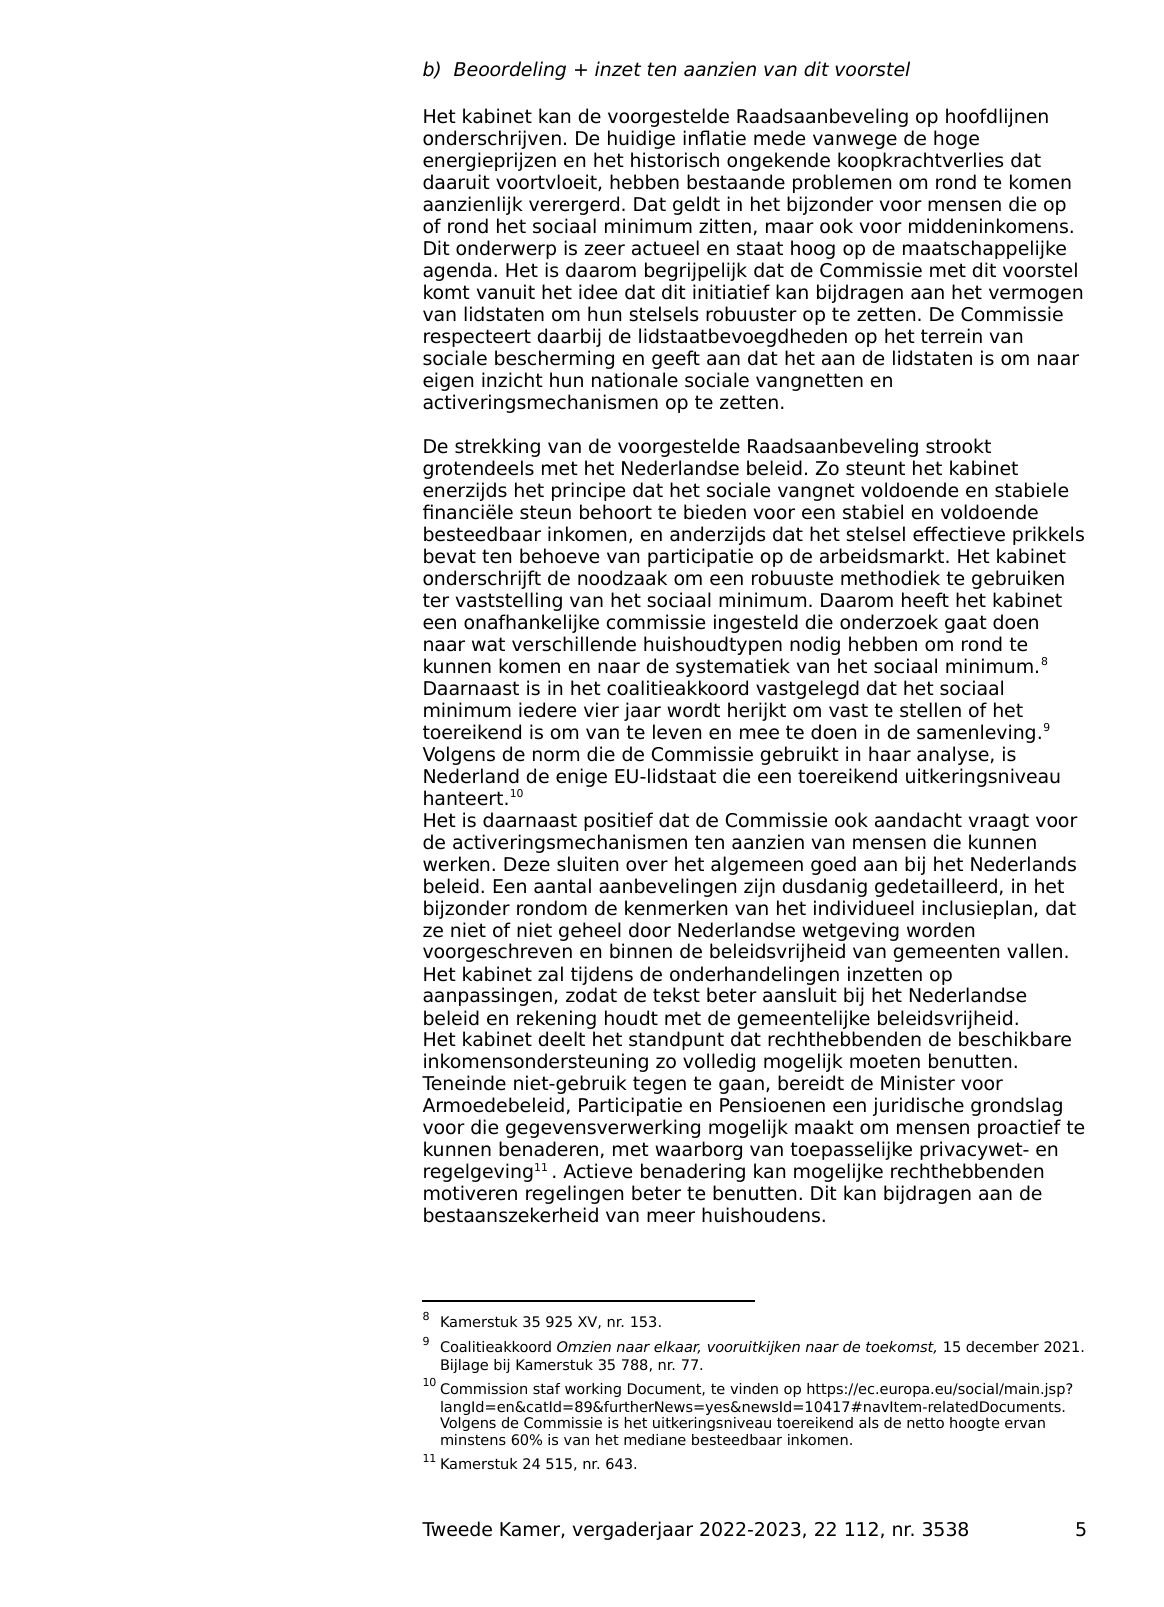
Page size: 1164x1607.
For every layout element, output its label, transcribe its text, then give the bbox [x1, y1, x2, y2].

text Coalitieakkoord Omzien naar elkaar, vooruitkijken naar de toekomst, 15 december 2021. Bijlage bij Kamerstuk 35 788, nr. 77. [422, 1335, 1087, 1374]
text Het kabinet kan de voorgestelde Raadsaanbeveling op hoofdlijnen onderschrijven. De huidige inflatie mede vanwege de hoge energieprijzen en het historisch ongekende koopkrachtverlies dat daaruit voortvloeit, hebben bestaande problemen om rond te komen aanzienlijk verergerd. Dat geldt in het bijzonder voor mensen die op of rond het sociaal minimum zitten, maar ook voor middeninkomens. Dit onderwerp is zeer actueel en staat hoog op de maatschappelijke agenda. Het is daarom begrijpelijk dat de Commissie met dit voorstel komt vanuit het idee dat dit initiatief kan bijdragen aan het vermogen van lidstaten om hun stelsels robuuster op te zetten. De Commissie respecteert daarbij de lidstaatbevoegdheden op het terrein van sociale bescherming en geeft aan dat het aan de lidstaten is om naar eigen inzicht hun nationale sociale vangnetten en activeringsmechanismen op te zetten. [422, 106, 1087, 414]
text Het is daarnaast positief dat de Commissie ook aandacht vraagt voor de activeringsmechanismen ten aanzien van mensen die kunnen werken. Deze sluiten over het algemeen goed aan bij het Nederlands beleid. Een aantal aanbevelingen zijn dusdanig gedetailleerd, in het bijzonder rondom de kenmerken van het individueel inclusieplan, dat ze niet of niet geheel door Nederlandse wetgeving worden voorgeschreven en binnen de beleidsvrijheid van gemeenten vallen. Het kabinet zal tijdens de onderhandelingen inzetten op aanpassingen, zodat de tekst beter aansluit bij het Nederlandse beleid en rekening houdt met de gemeentelijke beleidsvrijheid. [422, 809, 1087, 1029]
text Kamerstuk 35 925 XV, nr. 153. [422, 1310, 1087, 1332]
text Kamerstuk 24 515, nr. 643. [422, 1452, 1087, 1474]
subtitle b) Beoordeling + inzet ten aanzien van dit voorstel [422, 59, 1087, 81]
text De strekking van de voorgestelde Raadsaanbeveling strookt grotendeels met het Nederlandse beleid. Zo steunt het kabinet enerzijds het principe dat het sociale vangnet voldoende en stabiele financiële steun behoort te bieden voor een stabiel en voldoende besteedbaar inkomen, en anderzijds dat het stelsel effectieve prikkels bevat ten behoeve van participatie op de arbeidsmarkt. Het kabinet onderschrijft de noodzaak om een robuuste methodiek te gebruiken ter vaststelling van het sociaal minimum. Daarom heeft het kabinet een onafhankelijke commissie ingesteld die onderzoek gaat doen naar wat verschillende huishoudtypen nodig hebben om rond te kunnen komen en naar de systematiek van het sociaal minimum. Daarnaast is in het coalitieakkoord vastgelegd dat het sociaal minimum iedere vier jaar wordt herijkt om vast te stellen of het toereikend is om van te leven en mee te doen in de samenleving. Volgens de norm die de Commissie gebruikt in haar analyse, is Nederland de enige EU-lidstaat die een toereikend uitkeringsniveau hanteert. [422, 436, 1087, 809]
text Het kabinet deelt het standpunt dat rechthebbenden de beschikbare inkomensondersteuning zo volledig mogelijk moeten benutten. Teneinde niet-gebruik tegen te gaan, bereidt de Minister voor Armoedebeleid, Participatie en Pensioenen een juridische grondslag voor die gegevensverwerking mogelijk maakt om mensen proactief te kunnen benaderen, met waarborg van toepasselijke privacywet- en regelgeving. Actieve benadering kan mogelijke rechthebbenden motiveren regelingen beter te benutten. Dit kan bijdragen aan de bestaanszekerheid van meer huishoudens. [422, 1029, 1087, 1227]
text Commission staf working Document, te vinden op https://ec.europa.eu/social/main.jsp?langId=en&catId=89&furtherNews=yes&newsId=10417#navItem-relatedDocuments. Volgens de Commissie is het uitkeringsniveau toereikend als de netto hoogte ervan minstens 60% is van het mediane besteedbaar inkomen. [422, 1377, 1087, 1449]
